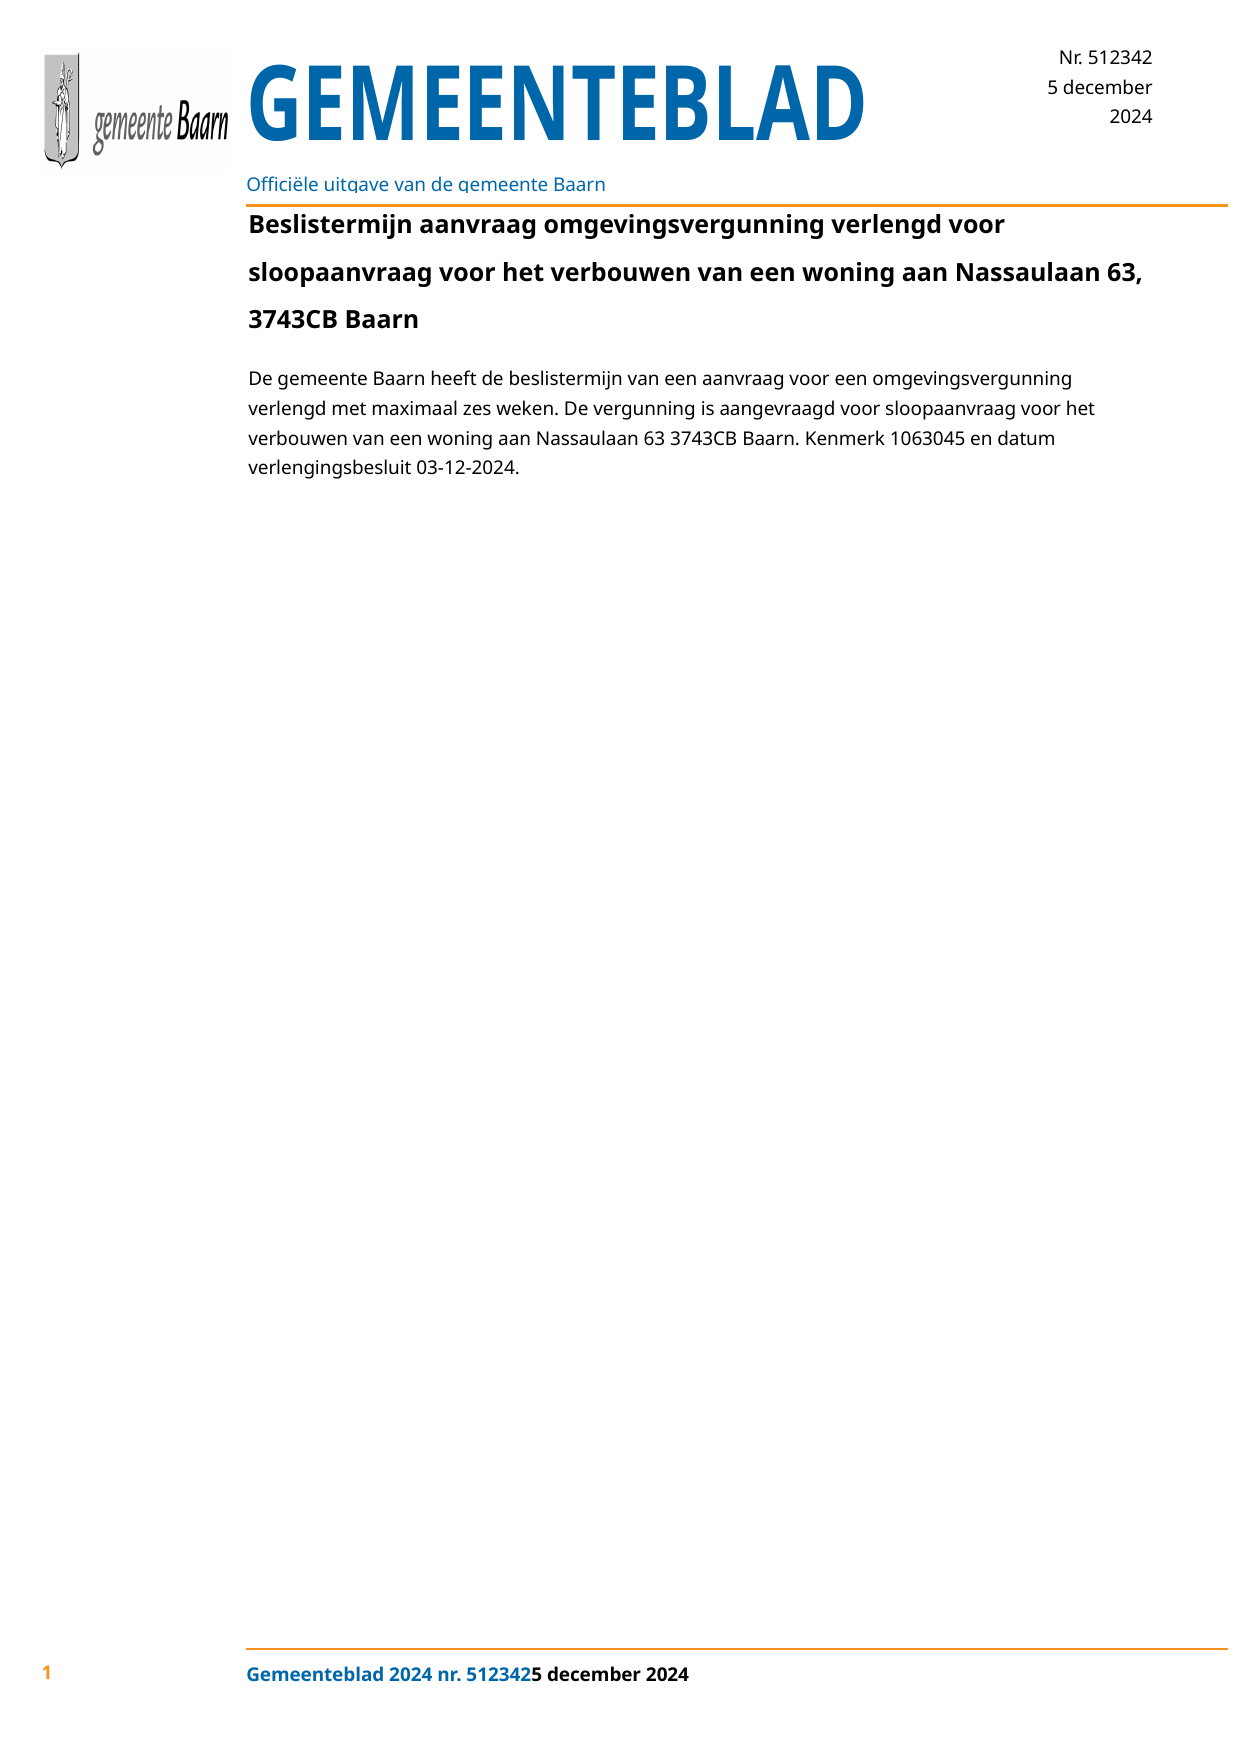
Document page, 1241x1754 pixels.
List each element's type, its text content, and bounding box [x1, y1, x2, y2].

text Beslistermijn aanvraag omgevingsvergunning verlengd voor sloopaanvraag voor het verbouwen van een woning aan Nassaulaan 63, 3743CB Baarn [248, 207, 1152, 336]
picture [41, 47, 231, 172]
text De gemeente Baarn heeft de beslistermijn van een aanvraag voor een omgevingsvergunning verlengd met maximaal zes weken. De vergunning is aangevraagd voor sloopaanvraag voor het verbouwen van een woning aan Nassaulaan 63 3743CB Baarn. Kenmerk 1063045 en datum verlengingsbesluit 03-12-2024. [248, 366, 1152, 480]
